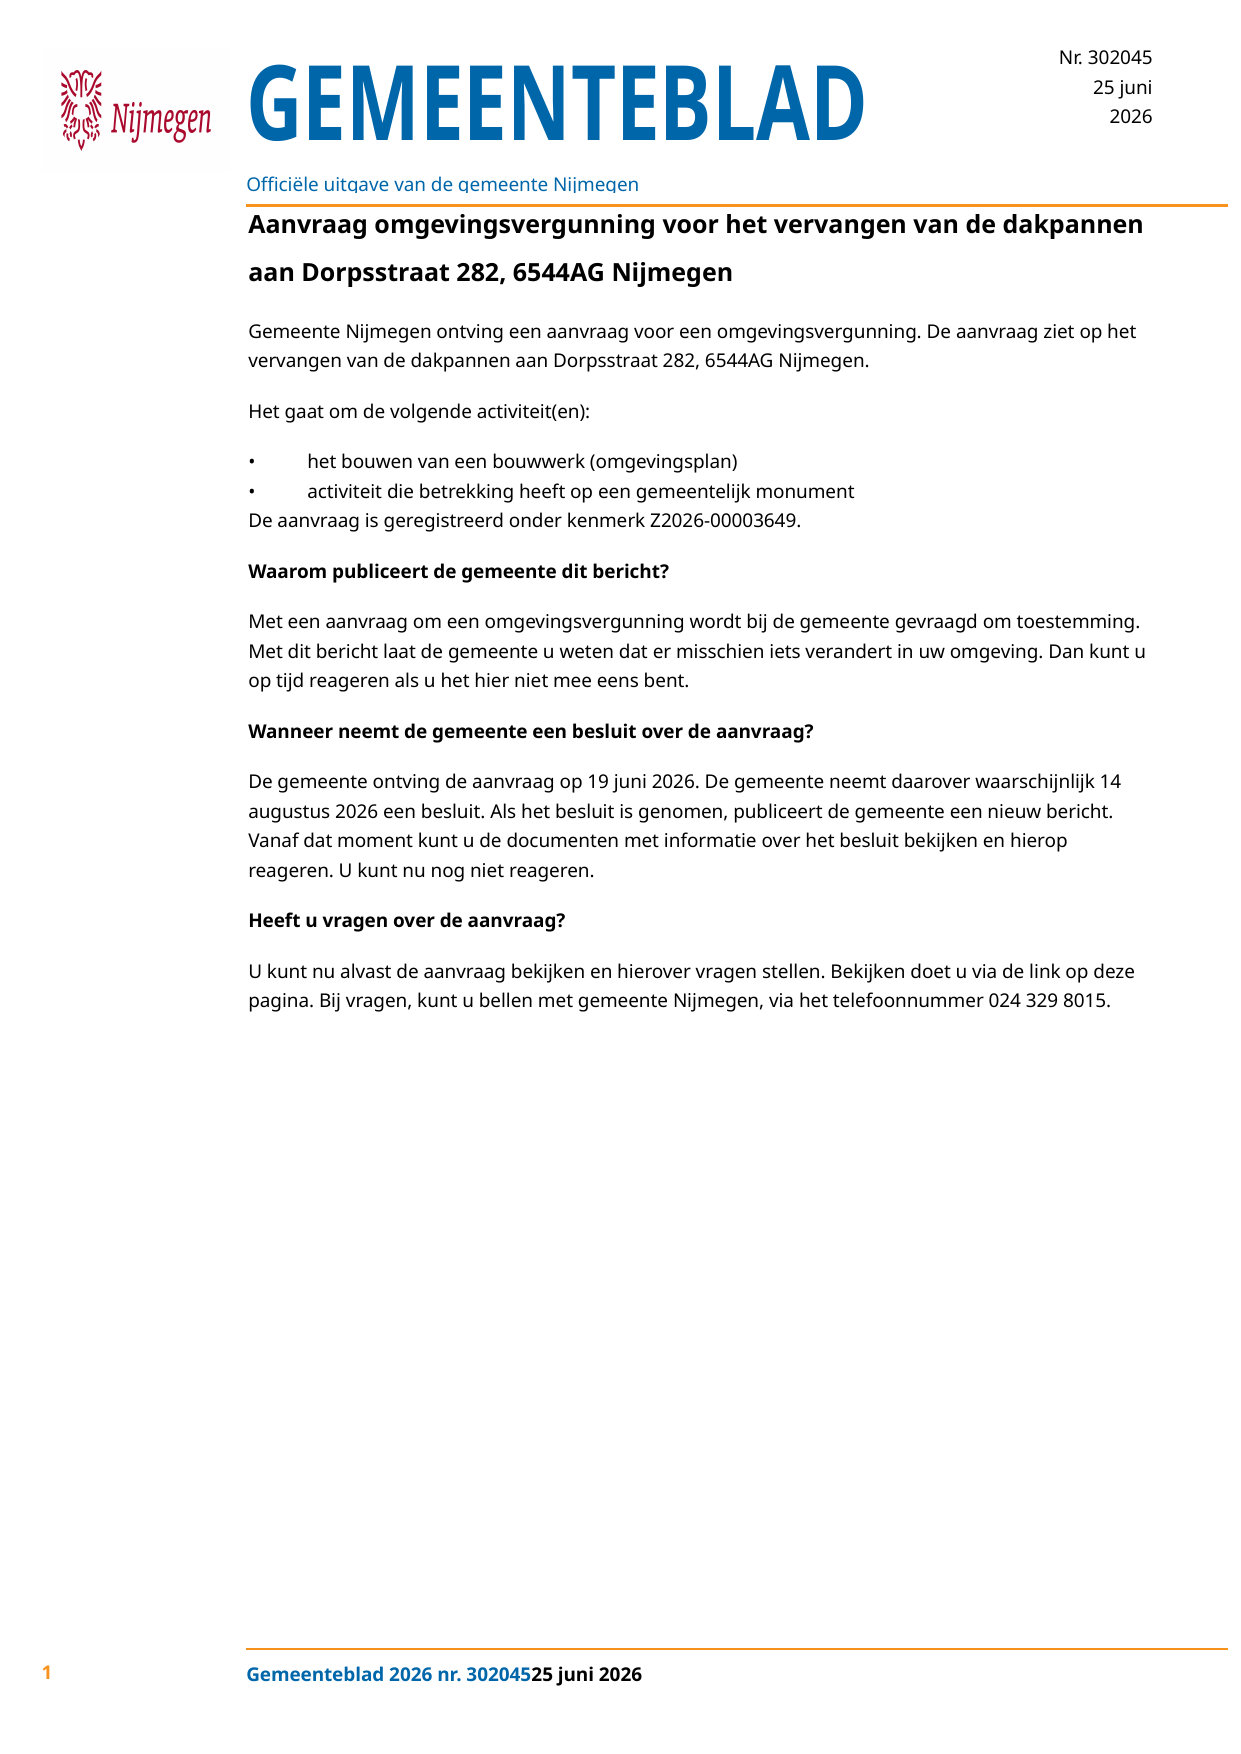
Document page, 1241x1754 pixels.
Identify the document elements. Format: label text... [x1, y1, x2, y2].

text Met een aanvraag om een omgevingsvergunning wordt bij de gemeente gevraagd om toestemming. Met dit bericht laat de gemeente u weten dat er misschien iets verandert in uw omgeving. Dan kunt u op tijd reageren als u het hier niet mee eens bent. [248, 608, 1152, 693]
picture [41, 47, 231, 172]
text Heeft u vragen over de aanvraag? [248, 907, 1152, 933]
list activiteit die betrekking heeft op een gemeentelijk monument [248, 478, 1152, 504]
text Waarom publiceert de gemeente dit bericht? [248, 558, 1152, 584]
text Wanneer neemt de gemeente een besluit over de aanvraag? [248, 718, 1152, 744]
text De gemeente ontving de aanvraag op 19 juni 2026. De gemeente neemt daarover waarschijnlijk 14 augustus 2026 een besluit. Als het besluit is genomen, publiceert de gemeente een nieuw bericht. Vanaf dat moment kunt u de documenten met informatie over het besluit bekijken en hierop reageren. U kunt nu nog niet reageren. [248, 768, 1152, 883]
list het bouwen van een bouwwerk (omgevingsplan) [248, 448, 1152, 474]
text Gemeente Nijmegen ontving een aanvraag voor een omgevingsvergunning. De aanvraag ziet op het vervangen van de dakpannen aan Dorpsstraat 282, 6544AG Nijmegen. [248, 318, 1152, 373]
text U kunt nu alvast de aanvraag bekijken en hierover vragen stellen. Bekijken doet u via de link op deze pagina. Bij vragen, kunt u bellen met gemeente Nijmegen, via het telefoonnummer 024 329 8015. [248, 958, 1152, 1013]
text Het gaat om de volgende activiteit(en): [248, 398, 1152, 424]
text De aanvraag is geregistreerd onder kenmerk Z2026-00003649. [248, 507, 1152, 533]
text Aanvraag omgevingsvergunning voor het vervangen van de dakpannen aan Dorpsstraat 282, 6544AG Nijmegen [248, 207, 1152, 288]
